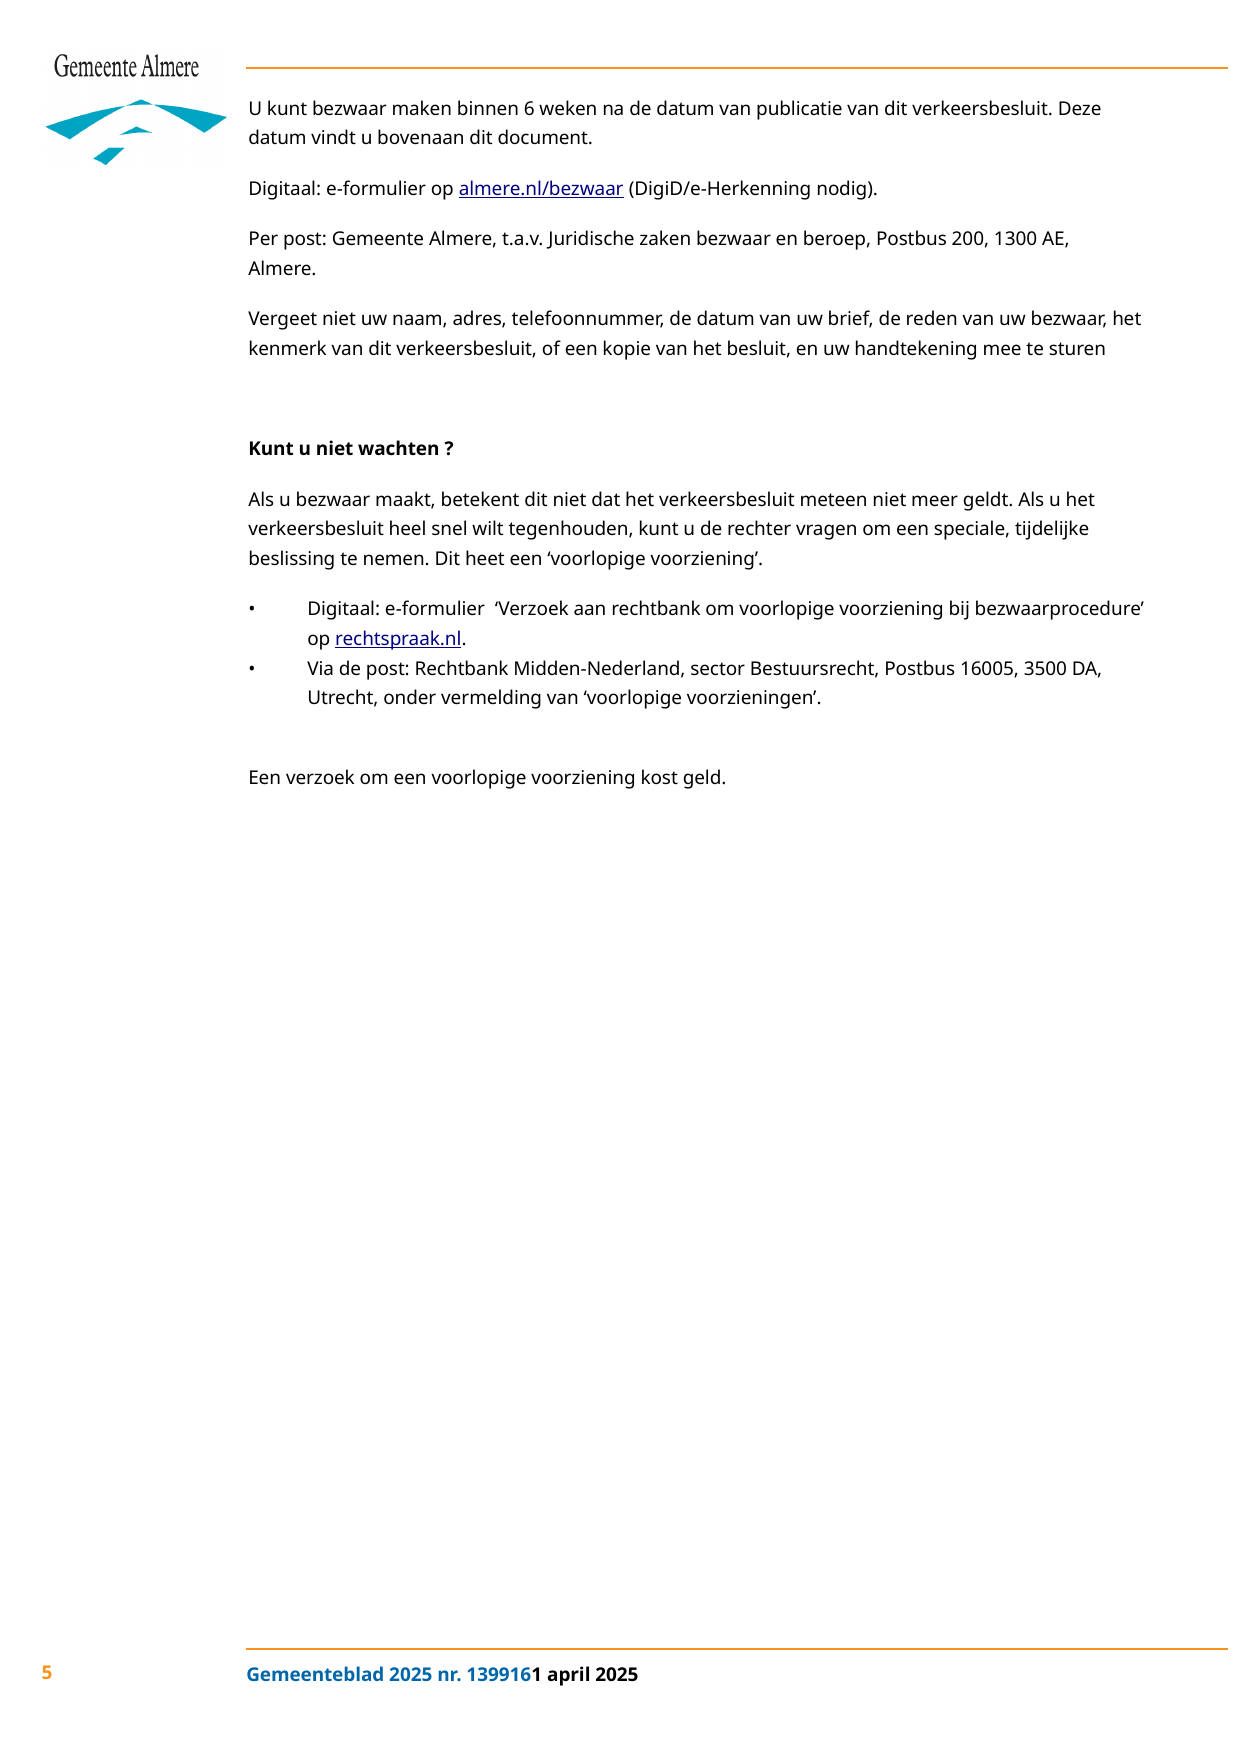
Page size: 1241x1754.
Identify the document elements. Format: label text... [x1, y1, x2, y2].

text Kunt u niet wachten ? [248, 436, 1152, 461]
picture [41, 47, 231, 172]
text Als u bezwaar maakt, betekent dit niet dat het verkeersbesluit meteen niet meer geldt. Als u het verkeersbesluit heel snel wilt tegenhouden, kunt u de rechter vragen om een speciale, tijdelijke beslissing te nemen. Dit heet een ‘voorlopige voorziening’. [248, 486, 1152, 571]
text Vergeet niet uw naam, adres, telefoonnummer, de datum van uw brief, de reden van uw bezwaar, het kenmerk van dit verkeersbesluit, of een kopie van het besluit, en uw handtekening mee te sturen [248, 305, 1152, 361]
list Via de post: Rechtbank Midden-Nederland, sector Bestuursrecht, Postbus 16005, 3500 DA, Utrecht, onder vermelding van ‘voorlopige voorzieningen’. [248, 655, 1152, 710]
text Per post: Gemeente Almere, t.a.v. Juridische zaken bezwaar en beroep, Postbus 200, 1300 AE, Almere. [248, 225, 1152, 281]
list Digitaal: e-formulier ‘Verzoek aan rechtbank om voorlopige voorziening bij bezwaarprocedure’ op rechtspraak.nl. [248, 596, 1152, 651]
text U kunt bezwaar maken binnen 6 weken na de datum van publicatie van dit verkeersbesluit. Deze datum vindt u bovenaan dit document. [248, 95, 1152, 150]
text Digitaal: e-formulier op almere.nl/bezwaar (DigiD/e-Herkenning nodig). [248, 175, 1152, 201]
text Een verzoek om een voorlopige voorziening kost geld. [248, 764, 1152, 790]
